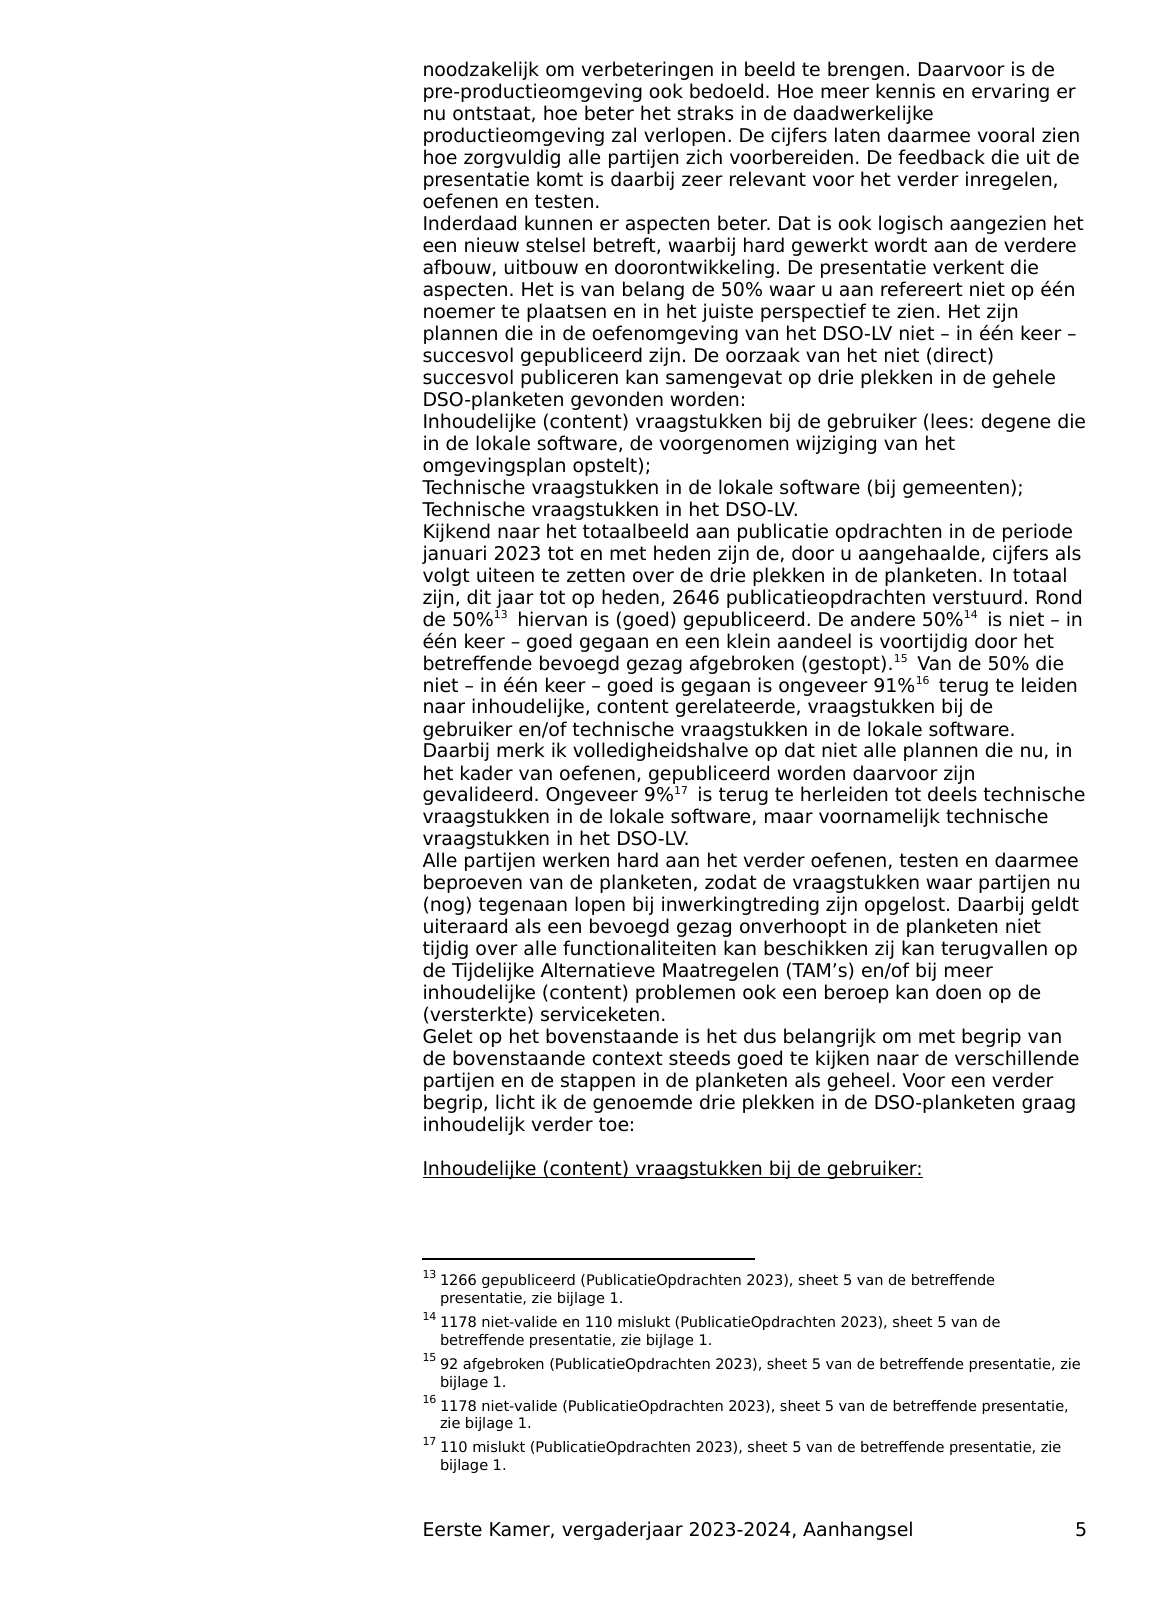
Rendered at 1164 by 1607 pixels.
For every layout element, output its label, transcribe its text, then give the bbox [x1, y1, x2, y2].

text Gelet op het bovenstaande is het dus belangrijk om met begrip van de bovenstaande context steeds goed te kijken naar de verschillende partijen en de stappen in de planketen als geheel. Voor een verder begrip, licht ik de genoemde drie plekken in de DSO-planketen graag inhoudelijk verder toe: [422, 1026, 1087, 1136]
text Kijkend naar het totaalbeeld aan publicatie opdrachten in de periode januari 2023 tot en met heden zijn de, door u aangehaalde, cijfers als volgt uiteen te zetten over de drie plekken in de planketen. In totaal zijn, dit jaar tot op heden, 2646 publicatieopdrachten verstuurd. Rond de 50% hiervan is (goed) gepubliceerd. De andere 50% is niet – in één keer – goed gegaan en een klein aandeel is voortijdig door het betreffende bevoegd gezag afgebroken (gestopt). Van de 50% die niet – in één keer – goed is gegaan is ongeveer 91% terug te leiden naar inhoudelijke, content gerelateerde, vraagstukken bij de gebruiker en/of technische vraagstukken in de lokale software. Daarbij merk ik volledigheidshalve op dat niet alle plannen die nu, in het kader van oefenen, gepubliceerd worden daarvoor zijn gevalideerd. Ongeveer 9% is terug te herleiden tot deels technische vraagstukken in de lokale software, maar voornamelijk technische vraagstukken in het DSO-LV. [422, 521, 1087, 850]
text Inhoudelijke (content) vraagstukken bij de gebruiker: [422, 1158, 1087, 1180]
text 92 afgebroken (PublicatieOpdrachten 2023), sheet 5 van de betreffende presentatie, zie bijlage 1. [422, 1352, 1087, 1391]
text Technische vraagstukken in het DSO-LV. [422, 499, 1087, 521]
text Inhoudelijke (content) vraagstukken bij de gebruiker (lees: degene die in de lokale software, de voorgenomen wijziging van het omgevingsplan opstelt); [422, 411, 1087, 477]
text Alle partijen werken hard aan het verder oefenen, testen en daarmee beproeven van de planketen, zodat de vraagstukken waar partijen nu (nog) tegenaan lopen bij inwerkingtreding zijn opgelost. Daarbij geldt uiteraard als een bevoegd gezag onverhoopt in de planketen niet tijdig over alle functionaliteiten kan beschikken zij kan terugvallen op de Tijdelijke Alternatieve Maatregelen (TAM’s) en/of bij meer inhoudelijke (content) problemen ook een beroep kan doen op de (versterkte) serviceketen. [422, 850, 1087, 1026]
text Technische vraagstukken in de lokale software (bij gemeenten); [422, 477, 1087, 499]
text 1178 niet-valide (PublicatieOpdrachten 2023), sheet 5 van de betreffende presentatie, zie bijlage 1. [422, 1393, 1087, 1432]
text noodzakelijk om verbeteringen in beeld te brengen. Daarvoor is de pre-productieomgeving ook bedoeld. Hoe meer kennis en ervaring er nu ontstaat, hoe beter het straks in de daadwerkelijke productieomgeving zal verlopen. De cijfers laten daarmee vooral zien hoe zorgvuldig alle partijen zich voorbereiden. De feedback die uit de presentatie komt is daarbij zeer relevant voor het verder inregelen, oefenen en testen. [422, 59, 1087, 213]
text Inderdaad kunnen er aspecten beter. Dat is ook logisch aangezien het een nieuw stelsel betreft, waarbij hard gewerkt wordt aan de verdere afbouw, uitbouw en doorontwikkeling. De presentatie verkent die aspecten. Het is van belang de 50% waar u aan refereert niet op één noemer te plaatsen en in het juiste perspectief te zien. Het zijn plannen die in de oefenomgeving van het DSO-LV niet – in één keer – succesvol gepubliceerd zijn. De oorzaak van het niet (direct) succesvol publiceren kan samengevat op drie plekken in de gehele DSO-planketen gevonden worden: [422, 213, 1087, 411]
text 1266 gepubliceerd (PublicatieOpdrachten 2023), sheet 5 van de betreffende presentatie, zie bijlage 1. [422, 1268, 1087, 1307]
text 1178 niet-valide en 110 mislukt (PublicatieOpdrachten 2023), sheet 5 van de betreffende presentatie, zie bijlage 1. [422, 1310, 1087, 1349]
text 110 mislukt (PublicatieOpdrachten 2023), sheet 5 van de betreffende presentatie, zie bijlage 1. [422, 1435, 1087, 1474]
